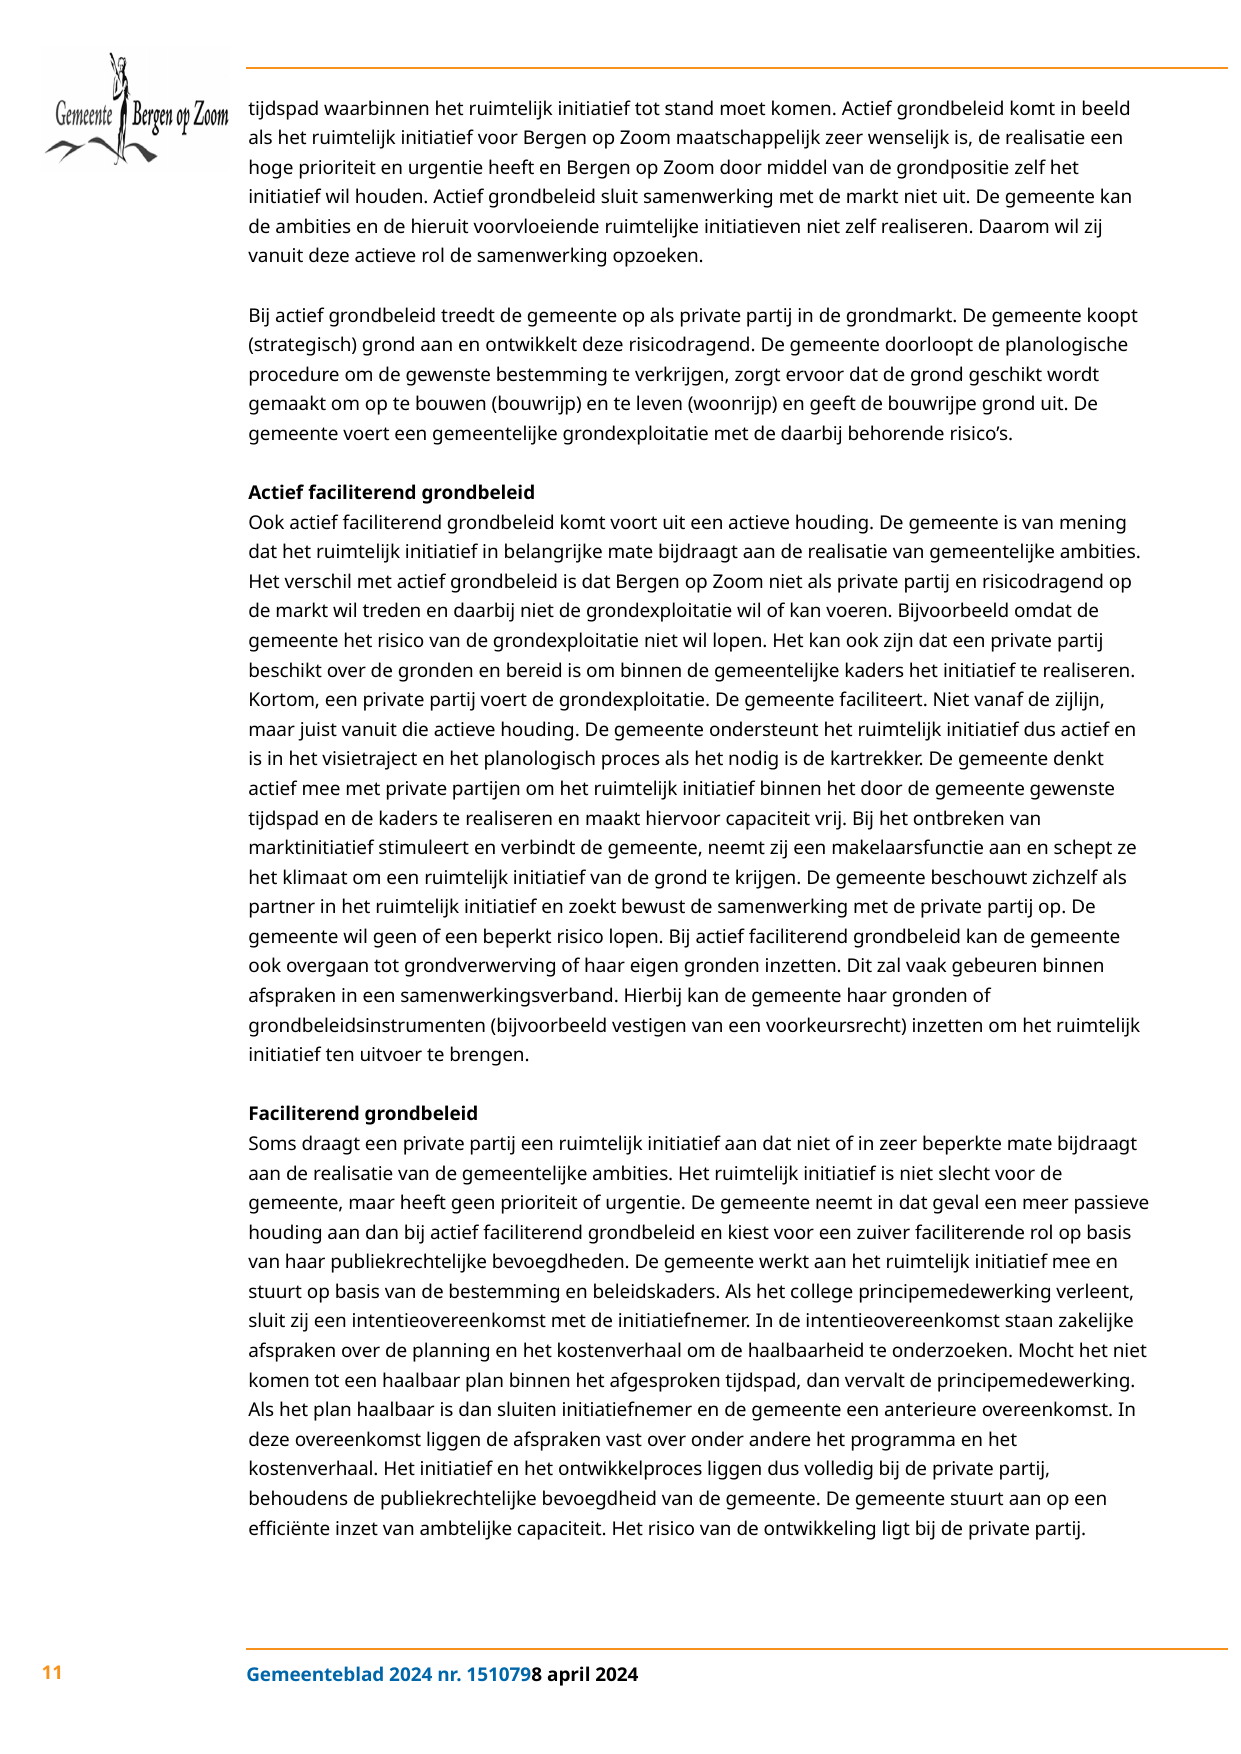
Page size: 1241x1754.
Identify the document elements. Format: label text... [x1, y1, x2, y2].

text Actief faciliterend grondbeleid [248, 479, 1152, 505]
text Bij actief grondbeleid treedt de gemeente op als private partij in de grondmarkt. De gemeente koopt (strategisch) grond aan en ontwikkelt deze risicodragend. De gemeente doorloopt de planologische procedure om de gewenste bestemming te verkrijgen, zorgt ervoor dat de grond geschikt wordt gemaakt om op te bouwen (bouwrijp) en te leven (woonrijp) en geeft de bouwrijpe grond uit. De gemeente voert een gemeentelijke grondexploitatie met de daarbij behorende risico’s. [248, 302, 1152, 446]
text Faciliterend grondbeleid [248, 1101, 1152, 1126]
text Ook actief faciliterend grondbeleid komt voort uit een actieve houding. De gemeente is van mening dat het ruimtelijk initiatief in belangrijke mate bijdraagt aan de realisatie van gemeentelijke ambities. Het verschil met actief grondbeleid is dat Bergen op Zoom niet als private partij en risicodragend op de markt wil treden en daarbij niet de grondexploitatie wil of kan voeren. Bijvoorbeeld omdat de gemeente het risico van de grondexploitatie niet wil lopen. Het kan ook zijn dat een private partij beschikt over de gronden en bereid is om binnen de gemeentelijke kaders het initiatief te realiseren. Kortom, een private partij voert de grondexploitatie. De gemeente faciliteert. Niet vanaf de zijlijn, maar juist vanuit die actieve houding. De gemeente ondersteunt het ruimtelijk initiatief dus actief en is in het visietraject en het planologisch proces als het nodig is de kartrekker. De gemeente denkt actief mee met private partijen om het ruimtelijk initiatief binnen het door de gemeente gewenste tijdspad en de kaders te realiseren en maakt hiervoor capaciteit vrij. Bij het ontbreken van marktinitiatief stimuleert en verbindt de gemeente, neemt zij een makelaarsfunctie aan en schept ze het klimaat om een ruimtelijk initiatief van de grond te krijgen. De gemeente beschouwt zichzelf als partner in het ruimtelijk initiatief en zoekt bewust de samenwerking met de private partij op. De gemeente wil geen of een beperkt risico lopen. Bij actief faciliterend grondbeleid kan de gemeente ook overgaan tot grondverwerving of haar eigen gronden inzetten. Dit zal vaak gebeuren binnen afspraken in een samenwerkingsverband. Hierbij kan de gemeente haar gronden of grondbeleidsinstrumenten (bijvoorbeeld vestigen van een voorkeursrecht) inzetten om het ruimtelijk initiatief ten uitvoer te brengen. [248, 509, 1152, 1067]
text tijdspad waarbinnen het ruimtelijk initiatief tot stand moet komen. Actief grondbeleid komt in beeld als het ruimtelijk initiatief voor Bergen op Zoom maatschappelijk zeer wenselijk is, de realisatie een hoge prioriteit en urgentie heeft en Bergen op Zoom door middel van de grondpositie zelf het initiatief wil houden. Actief grondbeleid sluit samenwerking met de markt niet uit. De gemeente kan de ambities en de hieruit voorvloeiende ruimtelijke initiatieven niet zelf realiseren. Daarom wil zij vanuit deze actieve rol de samenwerking opzoeken. [248, 95, 1152, 268]
picture [41, 47, 231, 172]
text Soms draagt een private partij een ruimtelijk initiatief aan dat niet of in zeer beperkte mate bijdraagt aan de realisatie van de gemeentelijke ambities. Het ruimtelijk initiatief is niet slecht voor de gemeente, maar heeft geen prioriteit of urgentie. De gemeente neemt in dat geval een meer passieve houding aan dan bij actief faciliterend grondbeleid en kiest voor een zuiver faciliterende rol op basis van haar publiekrechtelijke bevoegdheden. De gemeente werkt aan het ruimtelijk initiatief mee en stuurt op basis van de bestemming en beleidskaders. Als het college principemedewerking verleent, sluit zij een intentieovereenkomst met de initiatiefnemer. In de intentieovereenkomst staan zakelijke afspraken over de planning en het kostenverhaal om de haalbaarheid te onderzoeken. Mocht het niet komen tot een haalbaar plan binnen het afgesproken tijdspad, dan vervalt de principemedewerking. Als het plan haalbaar is dan sluiten initiatiefnemer en de gemeente een anterieure overeenkomst. In deze overeenkomst liggen de afspraken vast over onder andere het programma en het kostenverhaal. Het initiatief en het ontwikkelproces liggen dus volledig bij de private partij, behoudens de publiekrechtelijke bevoegdheid van de gemeente. De gemeente stuurt aan op een efficiënte inzet van ambtelijke capaciteit. Het risico van de ontwikkeling ligt bij de private partij. [248, 1130, 1152, 1541]
